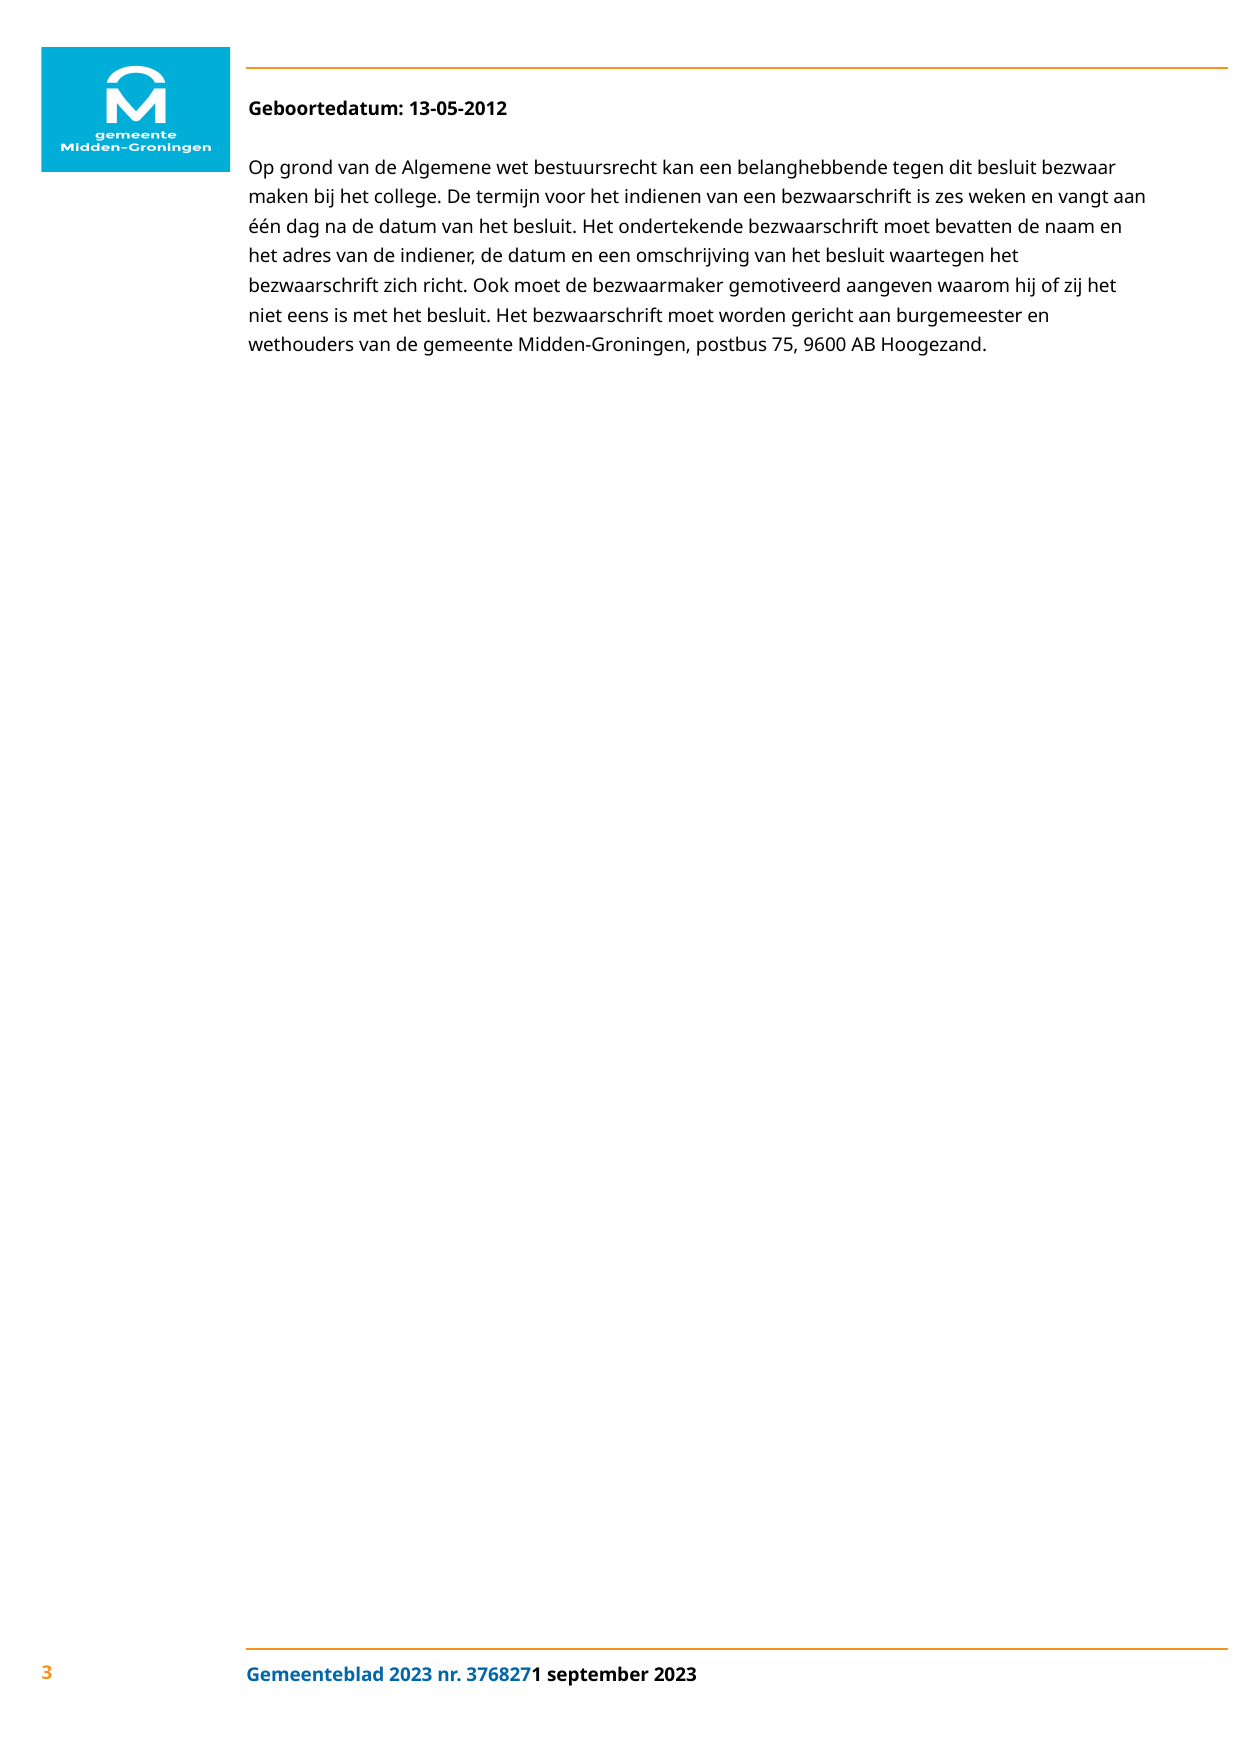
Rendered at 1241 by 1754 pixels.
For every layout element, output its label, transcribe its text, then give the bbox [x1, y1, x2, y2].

picture [184, 146, 190, 153]
picture [107, 89, 165, 122]
text Op grond van de Algemene wet bestuursrecht kan een belanghebbende tegen dit besluit bezwaar maken bij het college. De termijn voor het indienen van een bezwaarschrift is zes weken en vangt aan één dag na de datum van het besluit. Het ondertekende bezwaarschrift moet bevatten de naam en het adres van de indiener, de datum en een omschrijving van het besluit waartegen het bezwaarschrift zich richt. Ook moet de bezwaarmaker gemotiveerd aangeven waarom hij of zij het niet eens is met het besluit. Het bezwaarschrift moet worden gericht aan burgemeester en wethouders van de gemeente Midden-Groningen, postbus 75, 9600 AB Hoogezand. [248, 154, 1152, 357]
text Geboortedatum: 13-05-2012 [248, 95, 1152, 121]
picture [108, 66, 164, 82]
